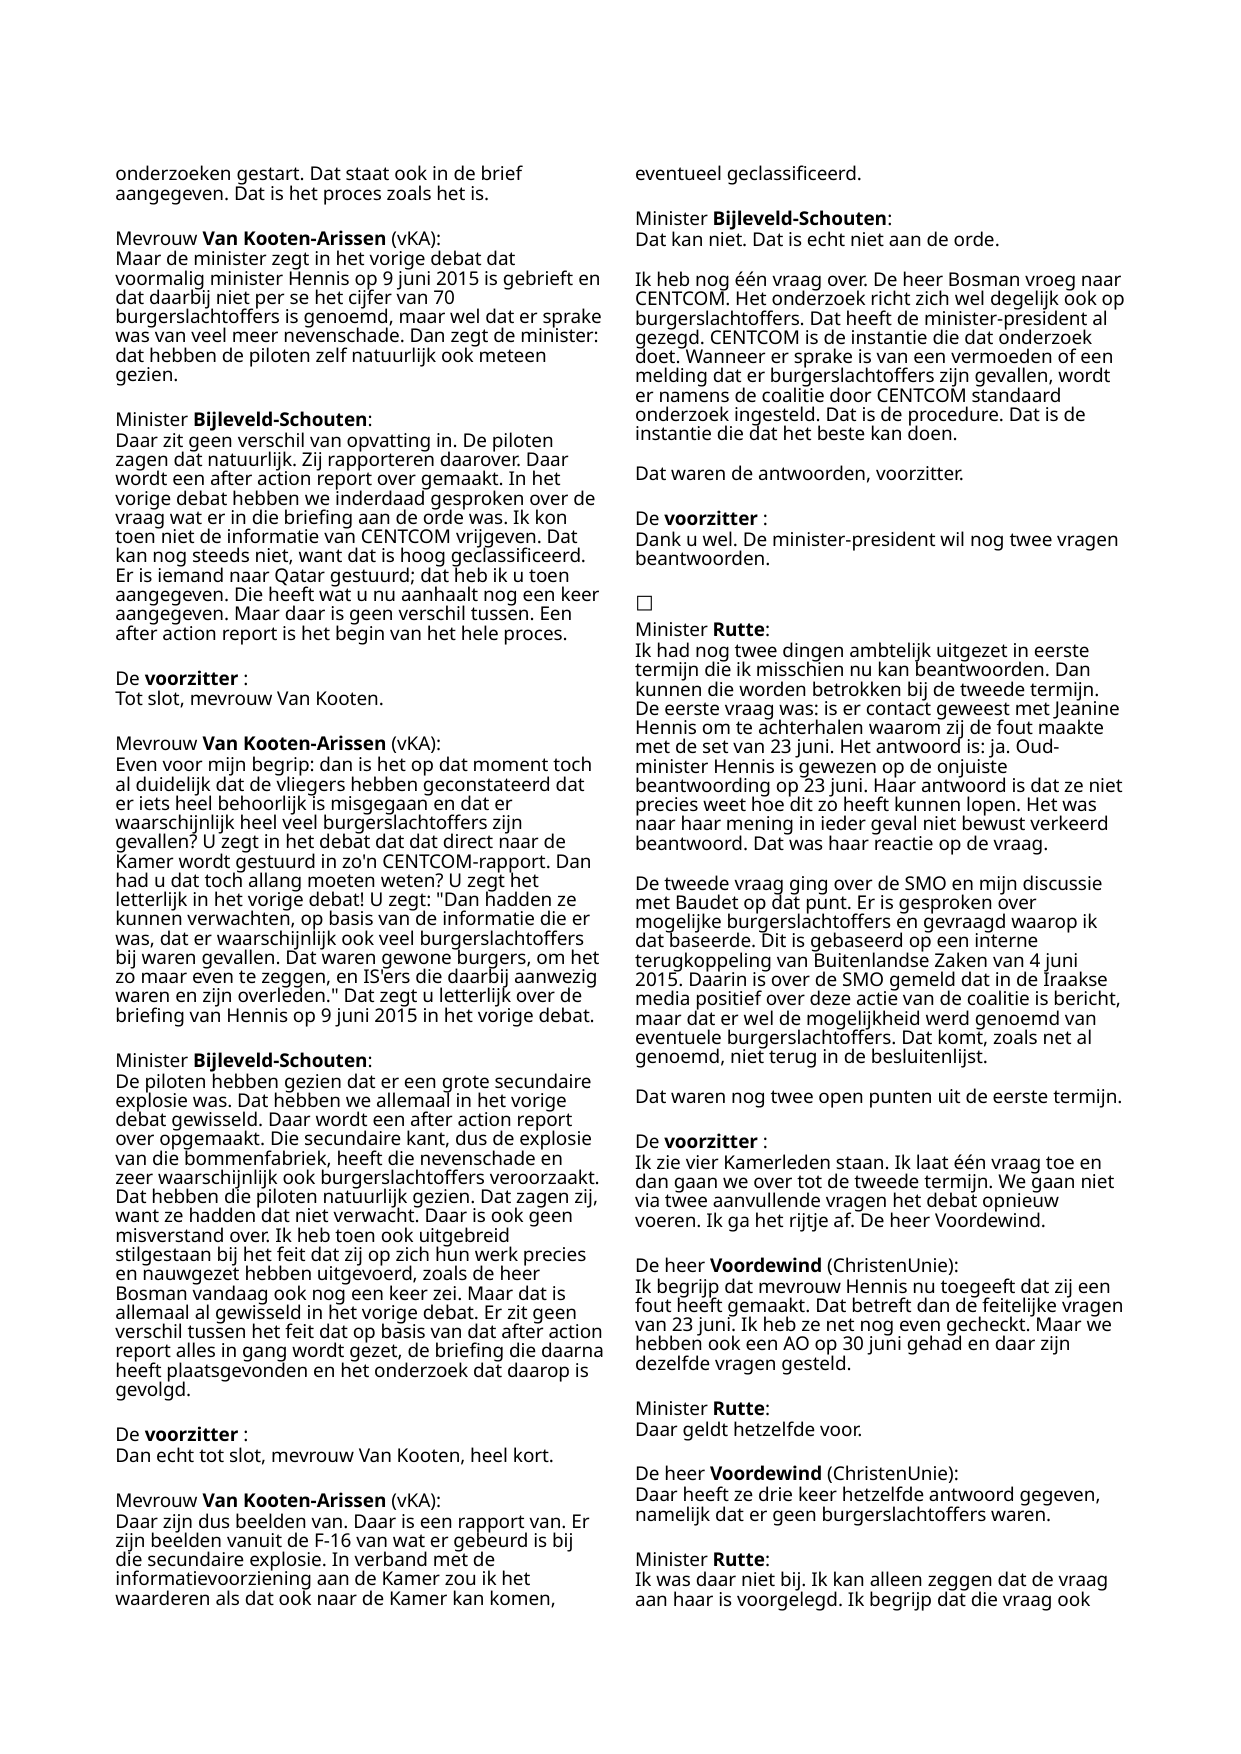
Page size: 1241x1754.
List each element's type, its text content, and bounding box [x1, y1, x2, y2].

text onderzoeken gestart. Dat staat ook in de brief aangegeven. Dat is het proces zoals het is. [115, 165, 605, 204]
text Ik was daar niet bij. Ik kan alleen zeggen dat de vraag aan haar is voorgelegd. Ik begrijp dat die vraag ook [635, 1571, 1125, 1610]
text Minister Rutte: [635, 1395, 1125, 1421]
text Minister Bijleveld-Schouten: [115, 406, 605, 432]
text De heer Voordewind (ChristenUnie): [635, 1252, 1125, 1278]
text Minister Rutte: [635, 1546, 1125, 1571]
text Mevrouw Van Kooten-Arissen (vKA): [115, 225, 605, 250]
text Dan echt tot slot, mevrouw Van Kooten, heel kort. [115, 1447, 605, 1466]
text Daar zit geen verschil van opvatting in. De piloten zagen dat natuurlijk. Zij rapporteren daarover. Daar wordt een after action report over gemaakt. In het vorige debat hebben we inderdaad gesproken over de vraag wat er in die briefing aan de orde was. Ik kon toen niet de informatie van CENTCOM vrijgeven. Dat kan nog steeds niet, want dat is hoog geclassificeerd. Er is iemand naar Qatar gestuurd; dat heb ik u toen aangegeven. Die heeft wat u nu aanhaalt nog een keer aangegeven. Maar daar is geen verschil tussen. Een after action report is het begin van het hele proces. [115, 432, 605, 644]
text Ik had nog twee dingen ambtelijk uitgezet in eerste termijn die ik misschien nu kan beantwoorden. Dan kunnen die worden betrokken bij de tweede termijn. De eerste vraag was: is er contact geweest met Jeanine Hennis om te achterhalen waarom zij de fout maakte met de set van 23 juni. Het antwoord is: ja. Oud-minister Hennis is gewezen op de onjuiste beantwoording op 23 juni. Haar antwoord is dat ze niet precies weet hoe dit zo heeft kunnen lopen. Het was naar haar mening in ieder geval niet bewust verkeerd beantwoord. Dat was haar reactie op de vraag. [635, 642, 1125, 854]
text ⬜ [635, 591, 1125, 616]
text Dat waren nog twee open punten uit de eerste termijn. [635, 1088, 1125, 1107]
text De heer Voordewind (ChristenUnie): [635, 1461, 1125, 1486]
text De voorzitter : [635, 1128, 1125, 1154]
text Even voor mijn begrip: dan is het op dat moment toch al duidelijk dat de vliegers hebben geconstateerd dat er iets heel behoorlijk is misgegaan en dat er waarschijnlijk heel veel burgerslachtoffers zijn gevallen? U zegt in het debat dat dat direct naar de Kamer wordt gestuurd in zo'n CENTCOM-rapport. Dan had u dat toch allang moeten weten? U zegt het letterlijk in het vorige debat! U zegt: "Dan hadden ze kunnen verwachten, op basis van de informatie die er was, dat er waarschijnlijk ook veel burgerslachtoffers bij waren gevallen. Dat waren gewone burgers, om het zo maar even te zeggen, en IS'ers die daarbij aanwezig waren en zijn overleden." Dat zegt u letterlijk over de briefing van Hennis op 9 juni 2015 in het vorige debat. [115, 756, 605, 1026]
text Tot slot, mevrouw Van Kooten. [115, 690, 605, 710]
text Ik zie vier Kamerleden staan. Ik laat één vraag toe en dan gaan we over tot de tweede termijn. We gaan niet via twee aanvullende vragen het debat opnieuw voeren. Ik ga het rijtje af. De heer Voordewind. [635, 1154, 1125, 1231]
text Dat kan niet. Dat is echt niet aan de orde. [635, 231, 1125, 250]
text Maar de minister zegt in het vorige debat dat voormalig minister Hennis op 9 juni 2015 is gebrieft en dat daarbij niet per se het cijfer van 70 burgerslachtoffers is genoemd, maar wel dat er sprake was van veel meer nevenschade. Dan zegt de minister: dat hebben de piloten zelf natuurlijk ook meteen gezien. [115, 250, 605, 385]
text De tweede vraag ging over de SMO en mijn discussie met Baudet op dat punt. Er is gesproken over mogelijke burgerslachtoffers en gevraagd waarop ik dat baseerde. Dit is gebaseerd op een interne terugkoppeling van Buitenlandse Zaken van 4 juni 2015. Daarin is over de SMO gemeld dat in de Iraakse media positief over deze actie van de coalitie is bericht, maar dat er wel de mogelijkheid werd genoemd van eventuele burgerslachtoffers. Dat komt, zoals net al genoemd, niet terug in de besluitenlijst. [635, 875, 1125, 1067]
text Daar geldt hetzelfde voor. [635, 1421, 1125, 1440]
text Dank u wel. De minister-president wil nog twee vragen beantwoorden. [635, 531, 1125, 570]
text Dat waren de antwoorden, voorzitter. [635, 465, 1125, 484]
text De voorzitter : [115, 665, 605, 690]
text eventueel geclassificeerd. [635, 165, 1125, 184]
text Minister Bijleveld-Schouten: [115, 1047, 605, 1073]
text Mevrouw Van Kooten-Arissen (vKA): [115, 1487, 605, 1513]
text Ik begrijp dat mevrouw Hennis nu toegeeft dat zij een fout heeft gemaakt. Dat betreft dan de feitelijke vragen van 23 juni. Ik heb ze net nog even gecheckt. Maar we hebben ook een AO op 30 juni gehad en daar zijn dezelfde vragen gesteld. [635, 1278, 1125, 1374]
text De piloten hebben gezien dat er een grote secundaire explosie was. Dat hebben we allemaal in het vorige debat gewisseld. Daar wordt een after action report over opgemaakt. Die secundaire kant, dus de explosie van die bommenfabriek, heeft die nevenschade en zeer waarschijnlijk ook burgerslachtoffers veroorzaakt. Dat hebben die piloten natuurlijk gezien. Dat zagen zij, want ze hadden dat niet verwacht. Daar is ook geen misverstand over. Ik heb toen ook uitgebreid stilgestaan bij het feit dat zij op zich hun werk precies en nauwgezet hebben uitgevoerd, zoals de heer Bosman vandaag ook nog een keer zei. Maar dat is allemaal al gewisseld in het vorige debat. Er zit geen verschil tussen het feit dat op basis van dat after action report alles in gang wordt gezet, de briefing die daarna heeft plaatsgevonden en het onderzoek dat daarop is gevolgd. [115, 1073, 605, 1400]
text Daar heeft ze drie keer hetzelfde antwoord gegeven, namelijk dat er geen burgerslachtoffers waren. [635, 1486, 1125, 1525]
text Ik heb nog één vraag over. De heer Bosman vroeg naar CENTCOM. Het onderzoek richt zich wel degelijk ook op burgerslachtoffers. Dat heeft de minister-president al gezegd. CENTCOM is de instantie die dat onderzoek doet. Wanneer er sprake is van een vermoeden of een melding dat er burgerslachtoffers zijn gevallen, wordt er namens de coalitie door CENTCOM standaard onderzoek ingesteld. Dat is de procedure. Dat is de instantie die dat het beste kan doen. [635, 271, 1125, 444]
text Minister Rutte: [635, 616, 1125, 642]
text De voorzitter : [115, 1421, 605, 1447]
text De voorzitter : [635, 505, 1125, 531]
text Daar zijn dus beelden van. Daar is een rapport van. Er zijn beelden vanuit de F-16 van wat er gebeurd is bij die secundaire explosie. In verband met de informatievoorziening aan de Kamer zou ik het waarderen als dat ook naar de Kamer kan komen, [115, 1513, 605, 1609]
text Minister Bijleveld-Schouten: [635, 205, 1125, 231]
text Mevrouw Van Kooten-Arissen (vKA): [115, 731, 605, 756]
